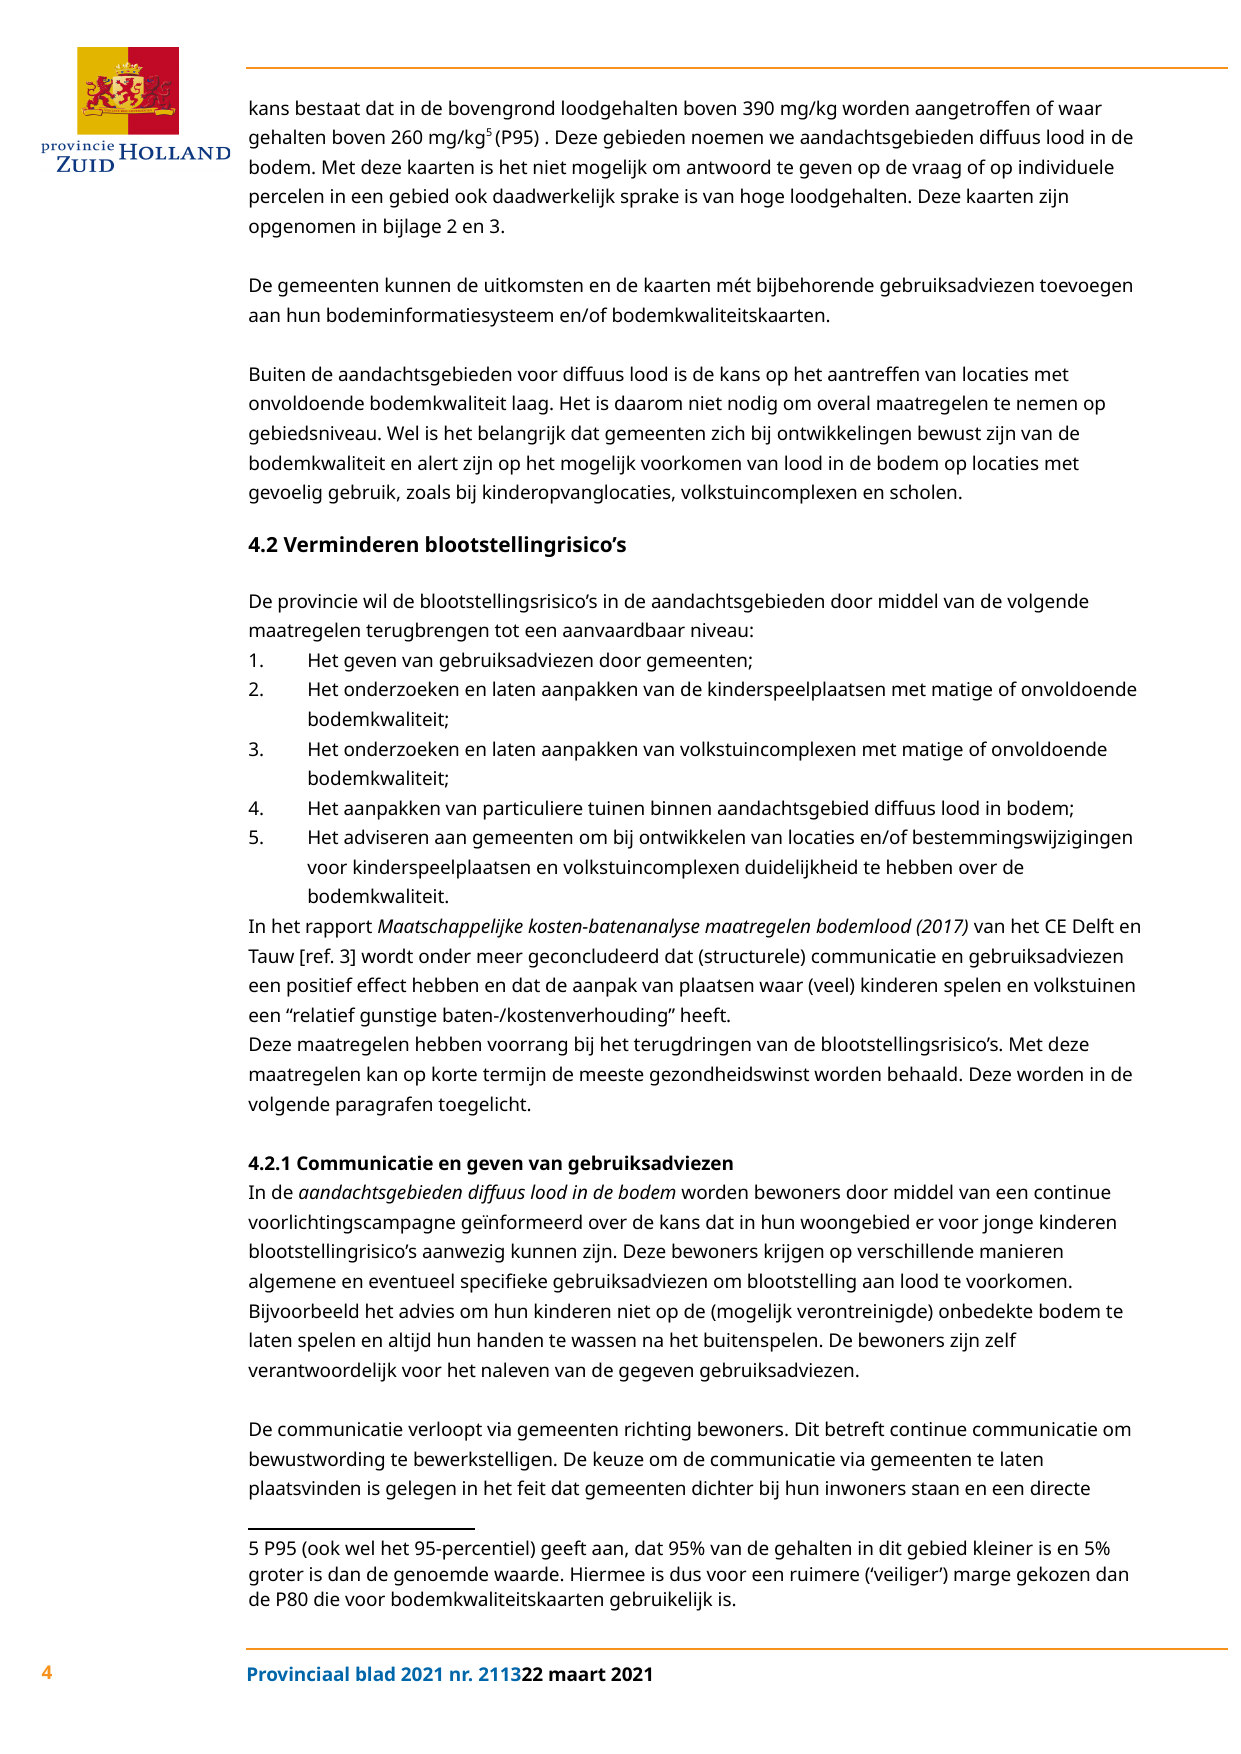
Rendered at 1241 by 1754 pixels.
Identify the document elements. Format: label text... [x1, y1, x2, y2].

text kans bestaat dat in de bovengrond loodgehalten boven 390 mg/kg worden aangetroffen of waar gehalten boven 260 mg/kg(P95) . Deze gebieden noemen we aandachtsgebieden diffuus lood in de bodem. Met deze kaarten is het niet mogelijk om antwoord te geven op de vraag of op individuele percelen in een gebied ook daadwerkelijk sprake is van hoge loodgehalten. Deze kaarten zijn opgenomen in bijlage 2 en 3. [248, 95, 1152, 239]
list Het onderzoeken en laten aanpakken van de kinderspeelplaatsen met matige of onvoldoende bodemkwaliteit; [248, 677, 1152, 732]
text De gemeenten kunnen de uitkomsten en de kaarten mét bijbehorende gebruiksadviezen toevoegen aan hun bodeminformatiesysteem en/of bodemkwaliteitskaarten. [248, 272, 1152, 328]
text Deze maatregelen hebben voorrang bij het terugdringen van de blootstellingsrisico’s. Met deze maatregelen kan op korte termijn de meeste gezondheidswinst worden behaald. Deze worden in de volgende paragrafen toegelicht. [248, 1032, 1152, 1116]
picture [41, 47, 231, 172]
list Het onderzoeken en laten aanpakken van volkstuincomplexen met matige of onvoldoende bodemkwaliteit; [248, 736, 1152, 791]
text In de aandachtsgebieden diffuus lood in de bodem worden bewoners door middel van een continue voorlichtingscampagne geïnformeerd over de kans dat in hun woongebied er voor jonge kinderen blootstellingrisico’s aanwezig kunnen zijn. Deze bewoners krijgen op verschillende manieren algemene en eventueel specifieke gebruiksadviezen om blootstelling aan lood te voorkomen. Bijvoorbeeld het advies om hun kinderen niet op de (mogelijk verontreinigde) onbedekte bodem te laten spelen en altijd hun handen te wassen na het buitenspelen. De bewoners zijn zelf verantwoordelijk voor het naleven van de gegeven gebruiksadviezen. [248, 1179, 1152, 1383]
list Het adviseren aan gemeenten om bij ontwikkelen van locaties en/of bestemmingswijzigingen voor kinderspeelplaatsen en volkstuincomplexen duidelijkheid te hebben over de bodemkwaliteit. [248, 824, 1152, 909]
text De provincie wil de blootstellingsrisico’s in de aandachtsgebieden door middel van de volgende maatregelen terugbrengen tot een aanvaardbaar niveau: [248, 588, 1152, 643]
text In het rapport Maatschappelijke kosten-batenanalyse maatregelen bodemlood (2017) van het CE Delft en Tauw [ref. 3] wordt onder meer geconcludeerd dat (structurele) communicatie en gebruiksadviezen een positief effect hebben en dat de aanpak van plaatsen waar (veel) kinderen spelen en volkstuinen een “relatief gunstige baten-/kostenverhouding” heeft. [248, 913, 1152, 1028]
text De communicatie verloopt via gemeenten richting bewoners. Dit betreft continue communicatie om bewustwording te bewerkstelligen. De keuze om de communicatie via gemeenten te laten plaatsvinden is gelegen in het feit dat gemeenten dichter bij hun inwoners staan en een directe [248, 1416, 1152, 1501]
list Het aanpakken van particuliere tuinen binnen aandachtsgebied diffuus lood in bodem; [248, 795, 1152, 821]
text P95 (ook wel het 95-percentiel) geeft aan, dat 95% van de gehalten in dit gebied kleiner is en 5% groter is dan de genoemde waarde. Hiermee is dus voor een ruimere (‘veiliger’) marge gekozen dan de P80 die voor bodemkwaliteitskaarten gebruikelijk is. [248, 1535, 1152, 1612]
list Het geven van gebruiksadviezen door gemeenten; [248, 647, 1152, 673]
text 4.2.1 Communicatie en geven van gebruiksadviezen [248, 1150, 1152, 1176]
text 4.2 Verminderen blootstellingrisico’s [248, 530, 1152, 558]
text Buiten de aandachtsgebieden voor diffuus lood is de kans op het aantreffen van locaties met onvoldoende bodemkwaliteit laag. Het is daarom niet nodig om overal maatregelen te nemen op gebiedsniveau. Wel is het belangrijk dat gemeenten zich bij ontwikkelingen bewust zijn van de bodemkwaliteit en alert zijn op het mogelijk voorkomen van lood in de bodem op locaties met gevoelig gebruik, zoals bij kinderopvanglocaties, volkstuincomplexen en scholen. [248, 361, 1152, 505]
